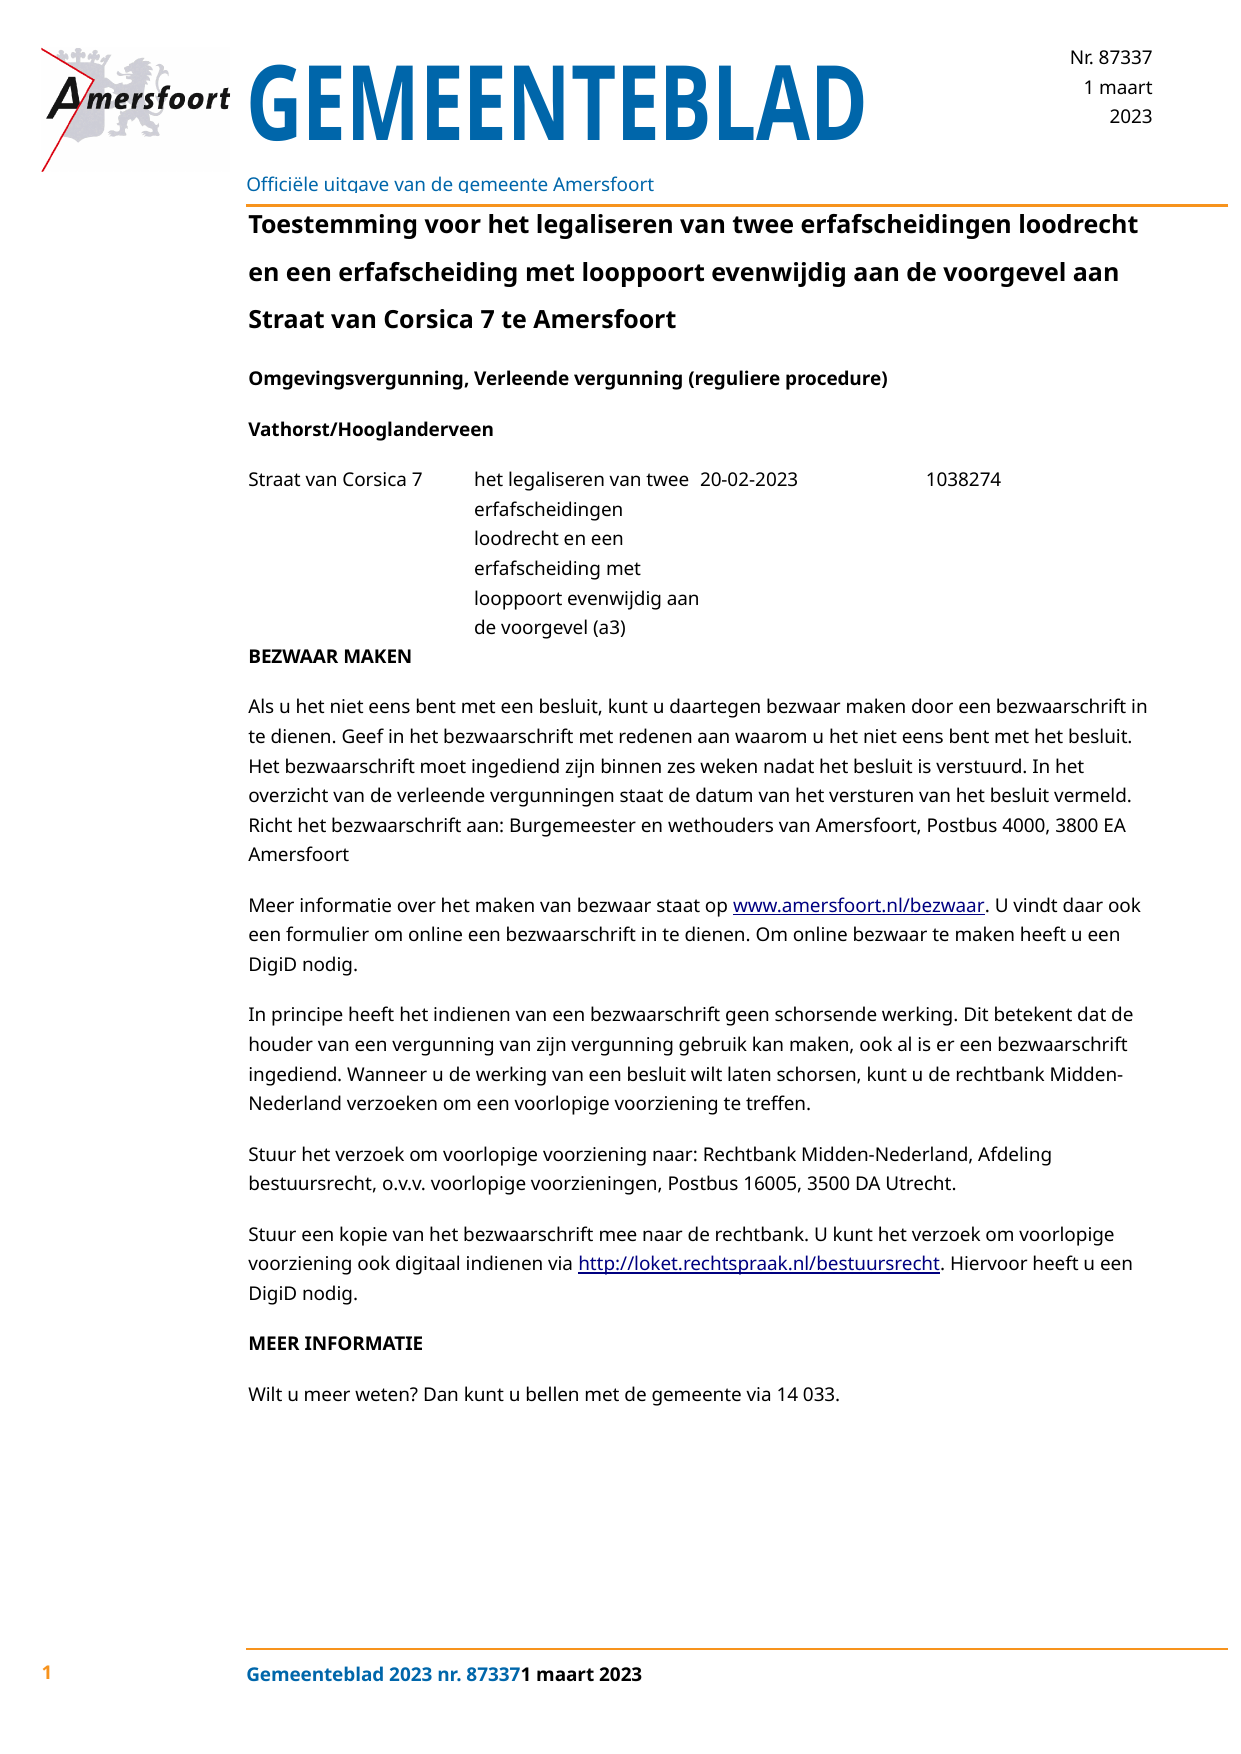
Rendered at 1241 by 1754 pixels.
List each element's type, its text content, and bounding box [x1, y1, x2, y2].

text MEER INFORMATIE [248, 1330, 1152, 1356]
table_header 1038274 [926, 466, 1152, 640]
text Wilt u meer weten? Dan kunt u bellen met de gemeente via 14 033. [248, 1381, 1152, 1407]
table_header Straat van Corsica 7 [248, 466, 474, 640]
text Toestemming voor het legaliseren van twee erfafscheidingen loodrecht en een erfafscheiding met looppoort evenwijdig aan de voorgevel aan Straat van Corsica 7 te Amersfoort [248, 207, 1152, 336]
text BEZWAAR MAKEN [248, 643, 1152, 669]
text Stuur een kopie van het bezwaarschrift mee naar de rechtbank. U kunt het verzoek om voorlopige voorziening ook digitaal indienen via http://loket.rechtspraak.nl/bestuursrecht. Hiervoor heeft u een DigiD nodig. [248, 1221, 1152, 1306]
text Omgevingsvergunning, Verleende vergunning (reguliere procedure) [248, 366, 1152, 391]
text Stuur het verzoek om voorlopige voorziening naar: Rechtbank Midden-Nederland, Afdeling bestuursrecht, o.v.v. voorlopige voorzieningen, Postbus 16005, 3500 DA Utrecht. [248, 1141, 1152, 1196]
picture [41, 47, 231, 172]
table_header het legaliseren van twee erfafscheidingen loodrecht en een erfafscheiding met looppoort evenwijdig aan de voorgevel (a3) [474, 466, 700, 640]
text Vathorst/Hooglanderveen [248, 416, 1152, 442]
text In principe heeft het indienen van een bezwaarschrift geen schorsende werking. Dit betekent dat de houder van een vergunning van zijn vergunning gebruik kan maken, ook al is er een bezwaarschrift ingediend. Wanneer u de werking van een besluit wilt laten schorsen, kunt u de rechtbank Midden-Nederland verzoeken om een voorlopige voorziening te treffen. [248, 1002, 1152, 1116]
table_header 20-02-2023 [700, 466, 926, 640]
text Meer informatie over het maken van bezwaar staat op www.amersfoort.nl/bezwaar. U vindt daar ook een formulier om online een bezwaarschrift in te dienen. Om online bezwaar te maken heeft u een DigiD nodig. [248, 892, 1152, 977]
text Als u het niet eens bent met een besluit, kunt u daartegen bezwaar maken door een bezwaarschrift in te dienen. Geef in het bezwaarschrift met redenen aan waarom u het niet eens bent met het besluit. Het bezwaarschrift moet ingediend zijn binnen zes weken nadat het besluit is verstuurd. In het overzicht van de verleende vergunningen staat de datum van het versturen van het besluit vermeld. Richt het bezwaarschrift aan: Burgemeester en wethouders van Amersfoort, Postbus 4000, 3800 EA Amersfoort [248, 694, 1152, 867]
